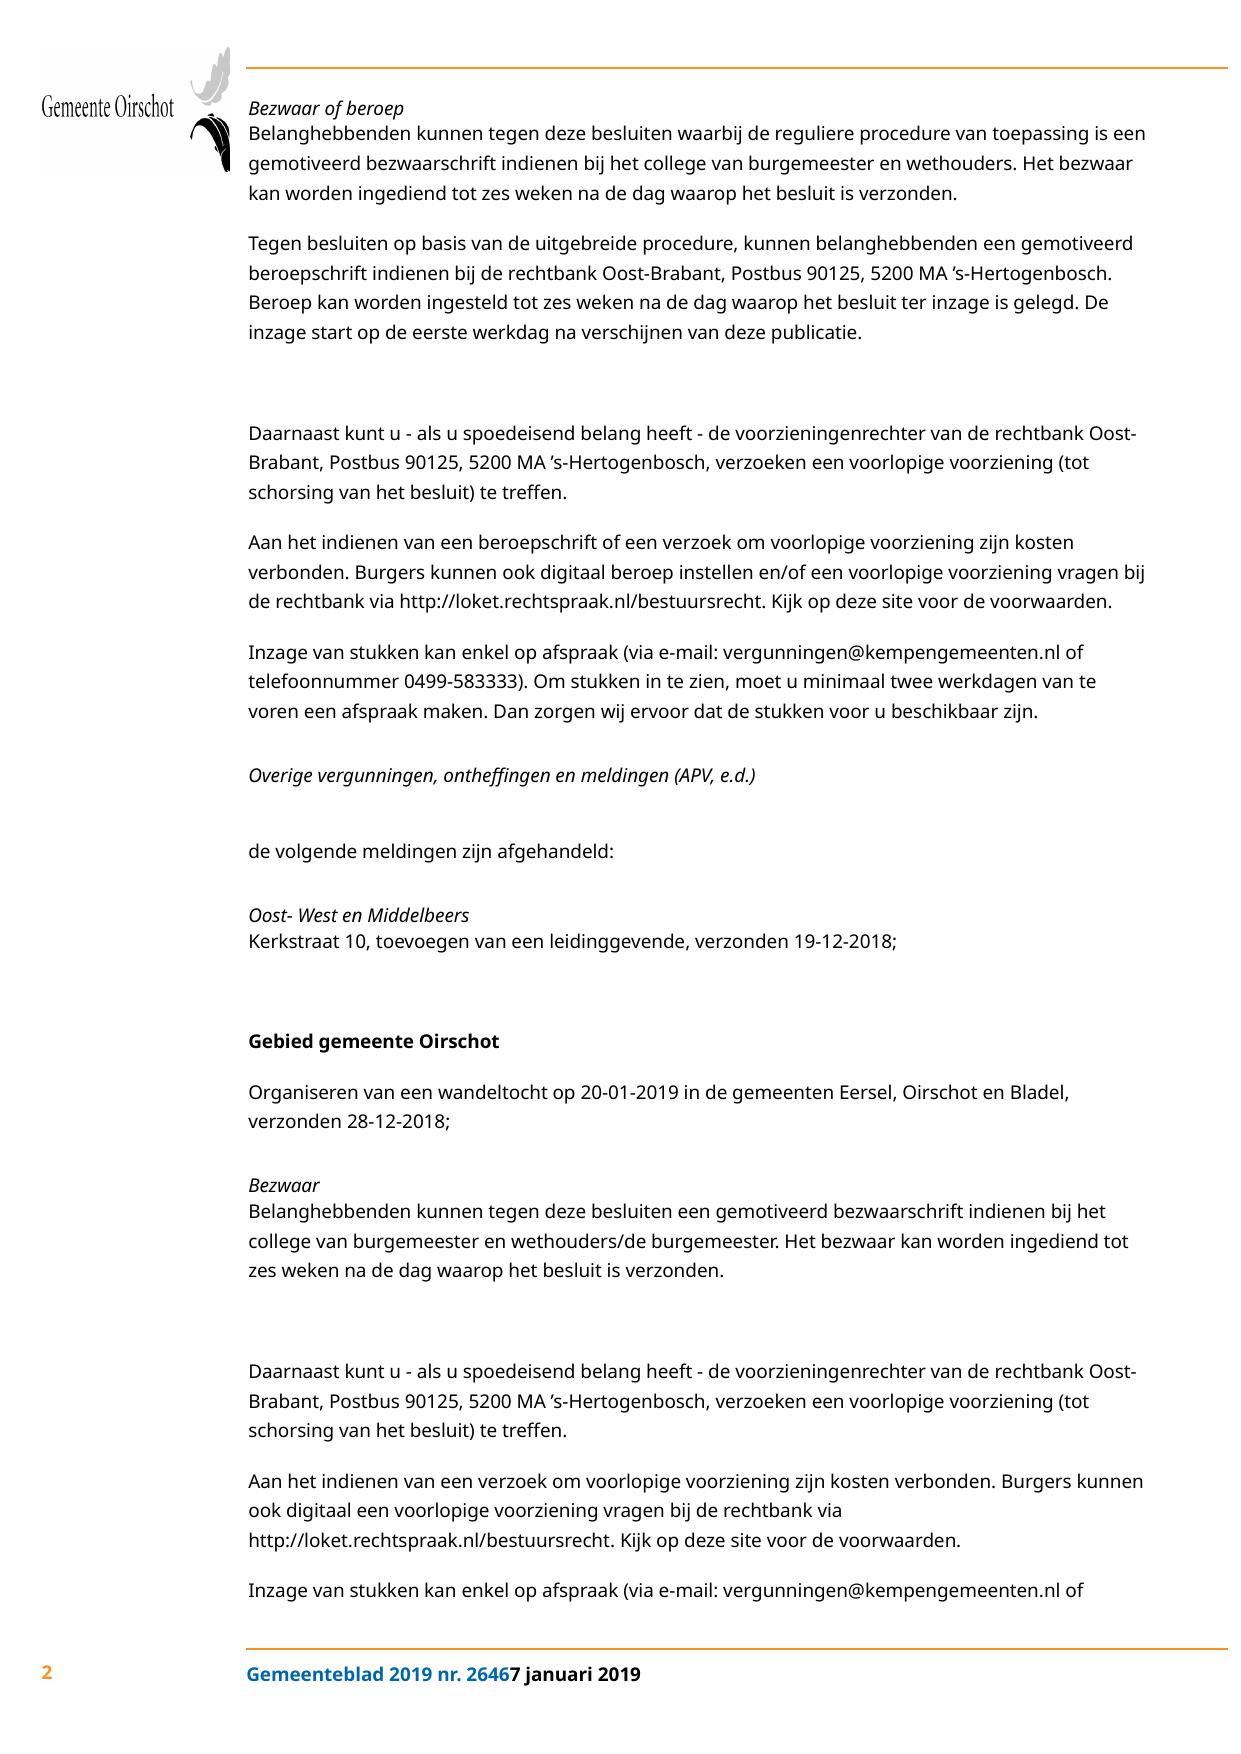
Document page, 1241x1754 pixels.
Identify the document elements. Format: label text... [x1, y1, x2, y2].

text Belanghebbenden kunnen tegen deze besluiten waarbij de reguliere procedure van toepassing is een gemotiveerd bezwaarschrift indienen bij het college van burgemeester en wethouders. Het bezwaar kan worden ingediend tot zes weken na de dag waarop het besluit is verzonden. [248, 121, 1152, 205]
text Inzage van stukken kan enkel op afspraak (via e-mail: vergunningen@kempengemeenten.nl of [248, 1577, 1152, 1603]
text Aan het indienen van een verzoek om voorlopige voorziening zijn kosten verbonden. Burgers kunnen ook digitaal een voorlopige voorziening vragen bij de rechtbank via http://loket.rechtspraak.nl/bestuursrecht. Kijk op deze site voor de voorwaarden. [248, 1468, 1152, 1553]
text Belanghebbenden kunnen tegen deze besluiten een gemotiveerd bezwaarschrift indienen bij het college van burgemeester en wethouders/de burgemeester. Het bezwaar kan worden ingediend tot zes weken na de dag waarop het besluit is verzonden. [248, 1198, 1152, 1283]
text Tegen besluiten op basis van de uitgebreide procedure, kunnen belanghebbenden een gemotiveerd beroepschrift indienen bij de rechtbank Oost-Brabant, Postbus 90125, 5200 MA ’s-Hertogenbosch. Beroep kan worden ingesteld tot zes weken na de dag waarop het besluit ter inzage is gelegd. De inzage start op de eerste werkdag na verschijnen van deze publicatie. [248, 230, 1152, 344]
text Inzage van stukken kan enkel op afspraak (via e-mail: vergunningen@kempengemeenten.nl of telefoonnummer 0499-583333). Om stukken in te zien, moet u minimaal twee werkdagen van te voren een afspraak maken. Dan zorgen wij ervoor dat de stukken voor u beschikbaar zijn. [248, 639, 1152, 724]
text Kerkstraat 10, toevoegen van een leidinggevende, verzonden 19-12-2018; [248, 928, 1152, 953]
picture [41, 47, 231, 172]
text Bezwaar [248, 1173, 1152, 1198]
text Oost- West en Middelbeers [248, 902, 1152, 928]
text Organiseren van een wandeltocht op 20-01-2019 in de gemeenten Eersel, Oirschot en Bladel, verzonden 28-12-2018; [248, 1079, 1152, 1134]
text Gebied gemeente Oirschot [248, 1029, 1152, 1054]
text Daarnaast kunt u - als u spoedeisend belang heeft - de voorzieningenrechter van de rechtbank Oost-Brabant, Postbus 90125, 5200 MA ’s-Hertogenbosch, verzoeken een voorlopige voorziening (tot schorsing van het besluit) te treffen. [248, 420, 1152, 504]
text de volgende meldingen zijn afgehandeld: [248, 838, 1152, 864]
text Aan het indienen van een beroepschrift of een verzoek om voorlopige voorziening zijn kosten verbonden. Burgers kunnen ook digitaal beroep instellen en/of een voorlopige voorziening vragen bij de rechtbank via http://loket.rechtspraak.nl/bestuursrecht. Kijk op deze site voor de voorwaarden. [248, 529, 1152, 614]
text Daarnaast kunt u - als u spoedeisend belang heeft - de voorzieningenrechter van de rechtbank Oost-Brabant, Postbus 90125, 5200 MA ’s-Hertogenbosch, verzoeken een voorlopige voorziening (tot schorsing van het besluit) te treffen. [248, 1358, 1152, 1443]
text Overige vergunningen, ontheffingen en meldingen (APV, e.d.) [248, 762, 1152, 788]
text Bezwaar of beroep [248, 95, 1152, 121]
